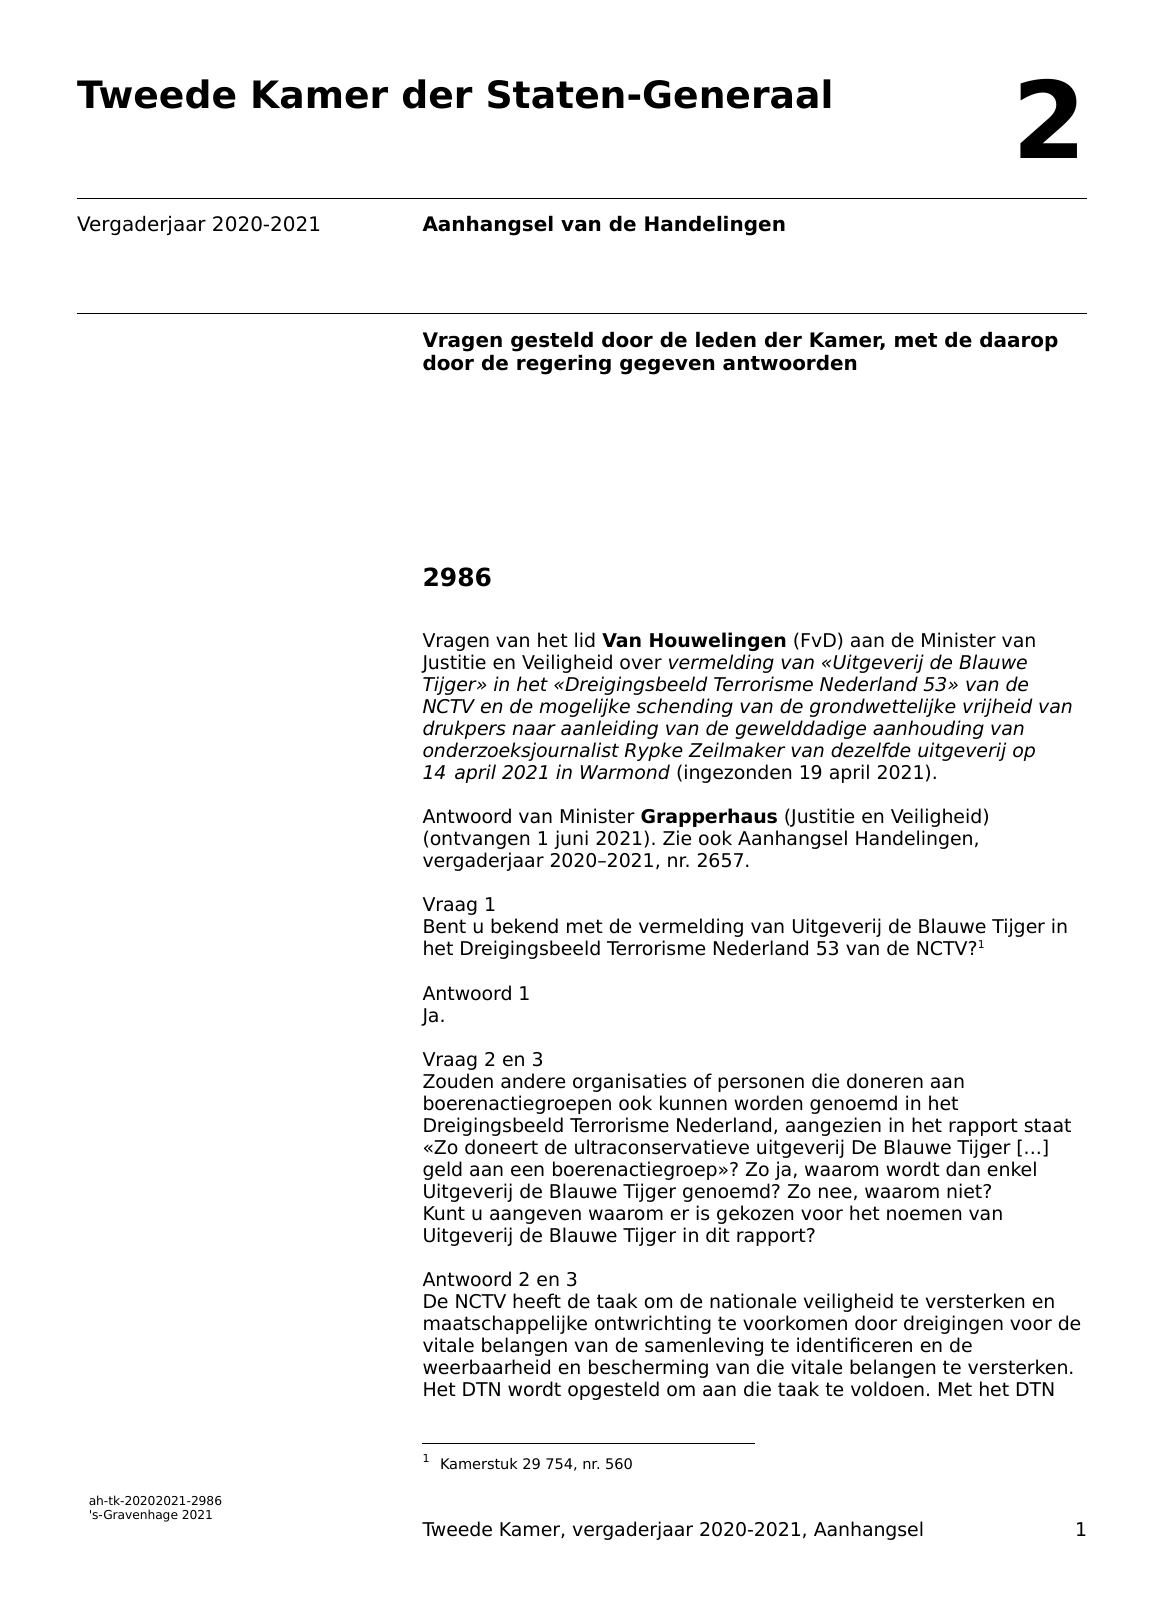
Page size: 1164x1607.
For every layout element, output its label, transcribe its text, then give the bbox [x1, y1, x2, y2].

text Vragen van het lid Van Houwelingen (FvD) aan de Minister van Justitie en Veiligheid over vermelding van «Uitgeverij de Blauwe Tijger» in het «Dreigingsbeeld Terrorisme Nederland 53» van de NCTV en de mogelijke schending van de grondwettelijke vrijheid van drukpers naar aanleiding van de gewelddadige aanhouding van onderzoeksjournalist Rypke Zeilmaker van dezelfde uitgeverij op 14 april 2021 in Warmond (ingezonden 19 april 2021). [422, 630, 1087, 784]
text Antwoord van Minister Grapperhaus (Justitie en Veiligheid) (ontvangen 1 juni 2021). Zie ook Aanhangsel Handelingen, vergaderjaar 2020–2021, nr. 2657. [422, 806, 1087, 872]
table_cell [77, 314, 422, 375]
text Antwoord 1 [422, 982, 1087, 1004]
table_header 2 [886, 59, 1087, 198]
table_cell Vragen gesteld door de leden der Kamer, met de daarop door de regering gegeven antwoorden [422, 314, 1087, 375]
text ah-tk-20202021-2986 [88, 1494, 323, 1508]
table_header Tweede Kamer der Staten-Generaal [77, 59, 886, 198]
text 2986 [422, 563, 1087, 592]
table_cell Aanhangsel van de Handelingen [422, 199, 1087, 313]
text Bent u bekend met de vermelding van Uitgeverij de Blauwe Tijger in het Dreigingsbeeld Terrorisme Nederland 53 van de NCTV? [422, 916, 1087, 960]
text Kunt u aangeven waarom er is gekozen voor het noemen van Uitgeverij de Blauwe Tijger in dit rapport? [422, 1202, 1087, 1246]
text Ja. [422, 1004, 1087, 1026]
text Zouden andere organisaties of personen die doneren aan boerenactiegroepen ook kunnen worden genoemd in het Dreigingsbeeld Terrorisme Nederland, aangezien in het rapport staat «Zo doneert de ultraconservatieve uitgeverij De Blauwe Tijger [...] geld aan een boerenactiegroep»? Zo ja, waarom wordt dan enkel Uitgeverij de Blauwe Tijger genoemd? Zo nee, waarom niet? [422, 1071, 1087, 1202]
text Kamerstuk 29 754, nr. 560 [422, 1452, 1087, 1474]
text 's-Gravenhage 2021 [88, 1508, 323, 1522]
text Vraag 2 en 3 [422, 1049, 1087, 1071]
text Vraag 1 [422, 894, 1087, 916]
text Antwoord 2 en 3 [422, 1269, 1087, 1291]
table_cell Vergaderjaar 2020-2021 [77, 199, 422, 313]
text De NCTV heeft de taak om de nationale veiligheid te versterken en maatschappelijke ontwrichting te voorkomen door dreigingen voor de vitale belangen van de samenleving te identificeren en de weerbaarheid en bescherming van die vitale belangen te versterken. Het DTN wordt opgesteld om aan die taak te voldoen. Met het DTN [422, 1291, 1087, 1401]
